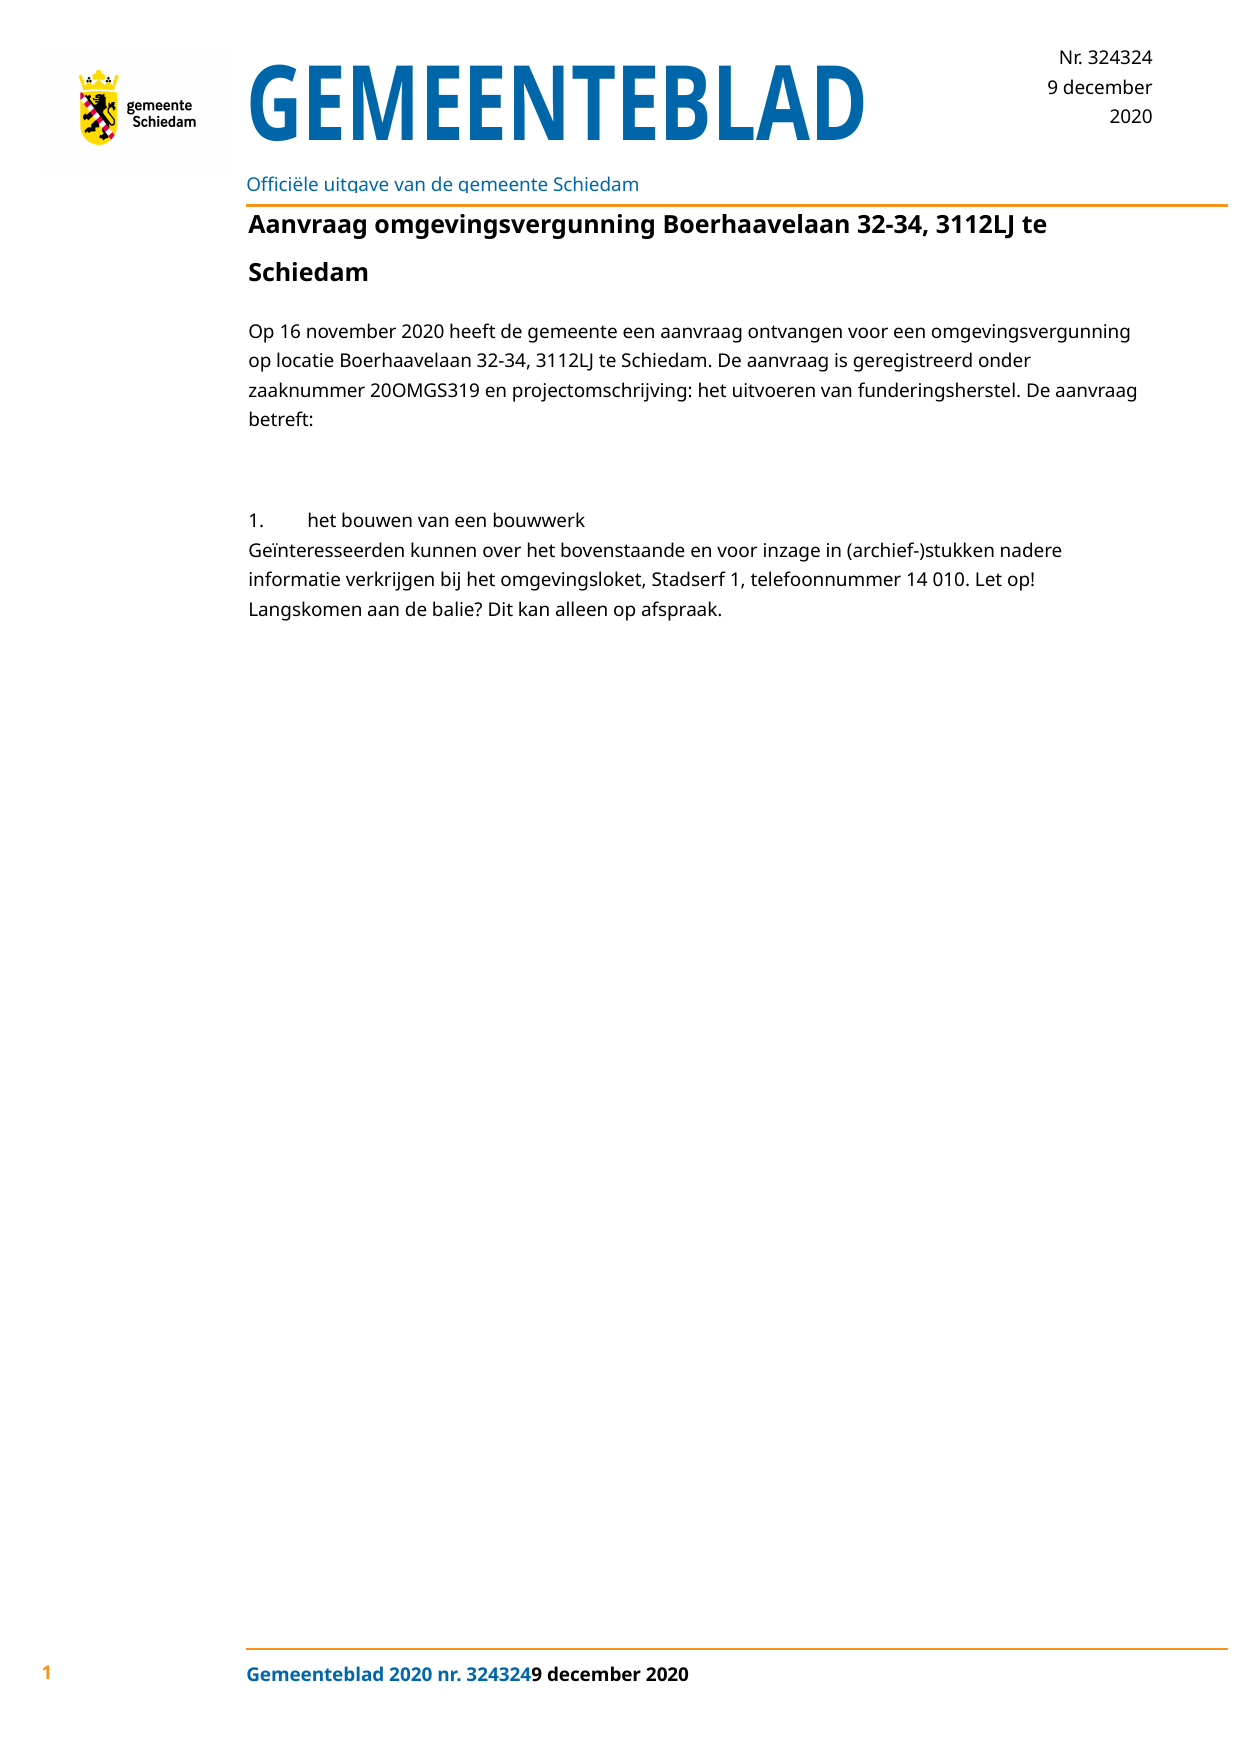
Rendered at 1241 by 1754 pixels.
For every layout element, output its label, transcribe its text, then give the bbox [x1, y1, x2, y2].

text Op 16 november 2020 heeft de gemeente een aanvraag ontvangen voor een omgevingsvergunning op locatie Boerhaavelaan 32-34, 3112LJ te Schiedam. De aanvraag is geregistreerd onder zaaknummer 20OMGS319 en projectomschrijving: het uitvoeren van funderingsherstel. De aanvraag betreft: [248, 318, 1152, 432]
text Geïnteresseerden kunnen over het bovenstaande en voor inzage in (archief-)stukken nadere informatie verkrijgen bij het omgevingsloket, Stadserf 1, telefoonnummer 14 010. Let op! Langskomen aan de balie? Dit kan alleen op afspraak. [248, 537, 1152, 622]
text Aanvraag omgevingsvergunning Boerhaavelaan 32-34, 3112LJ te Schiedam [248, 207, 1152, 288]
picture [41, 47, 231, 172]
list het bouwen van een bouwwerk [248, 507, 1152, 533]
